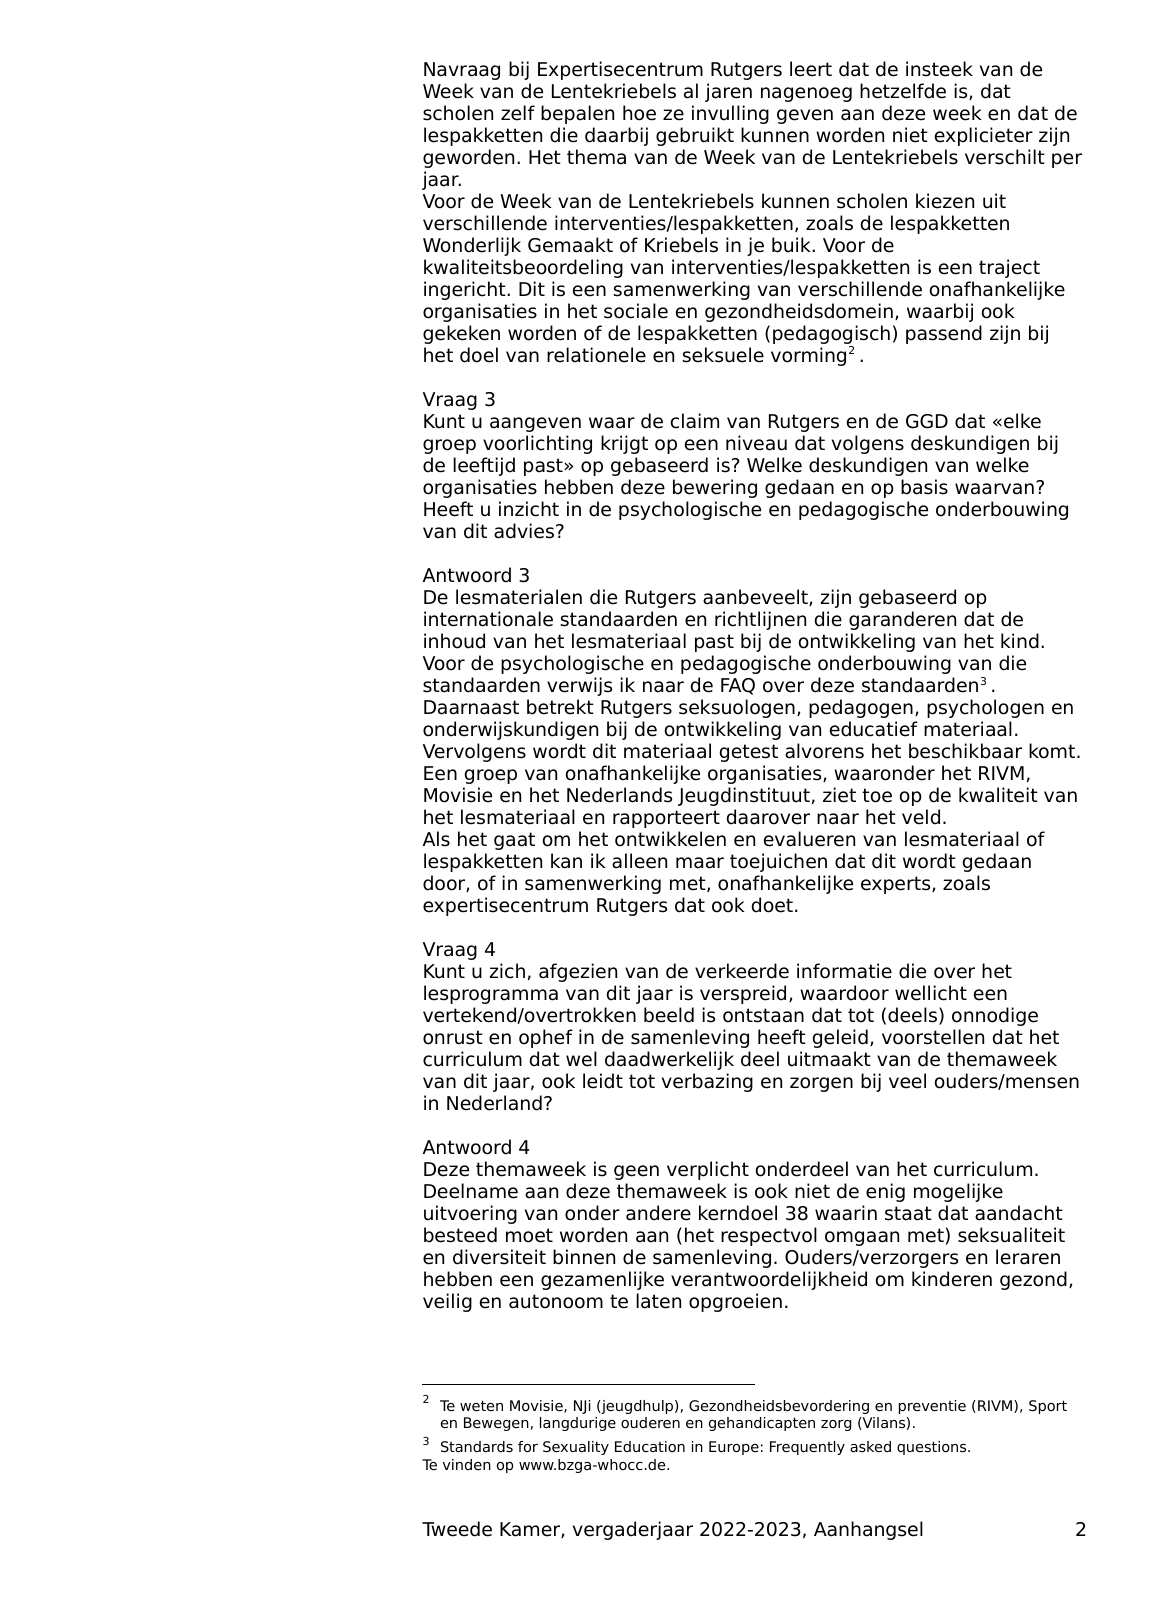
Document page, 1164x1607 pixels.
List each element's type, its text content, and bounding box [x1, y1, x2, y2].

text Daarnaast betrekt Rutgers seksuologen, pedagogen, psychologen en onderwijskundigen bij de ontwikkeling van educatief materiaal. Vervolgens wordt dit materiaal getest alvorens het beschikbaar komt. Een groep van onafhankelijke organisaties, waaronder het RIVM, Movisie en het Nederlands Jeugdinstituut, ziet toe op de kwaliteit van het lesmateriaal en rapporteert daarover naar het veld. [422, 697, 1087, 829]
text Kunt u zich, afgezien van de verkeerde informatie die over het lesprogramma van dit jaar is verspreid, waardoor wellicht een vertekend/overtrokken beeld is ontstaan dat tot (deels) onnodige onrust en ophef in de samenleving heeft geleid, voorstellen dat het curriculum dat wel daadwerkelijk deel uitmaakt van de themaweek van dit jaar, ook leidt tot verbazing en zorgen bij veel ouders/mensen in Nederland? [422, 961, 1087, 1115]
text Standards for Sexuality Education in Europe: Frequently asked questions. [422, 1435, 1087, 1457]
text Voor de Week van de Lentekriebels kunnen scholen kiezen uit verschillende interventies/lespakketten, zoals de lespakketten Wonderlijk Gemaakt of Kriebels in je buik. Voor de kwaliteitsbeoordeling van interventies/lespakketten is een traject ingericht. Dit is een samenwerking van verschillende onafhankelijke organisaties in het sociale en gezondheidsdomein, waarbij ook gekeken worden of de lespakketten (pedagogisch) passend zijn bij het doel van relationele en seksuele vorming. [422, 191, 1087, 367]
text Antwoord 4 [422, 1137, 1087, 1159]
text Vraag 4 [422, 939, 1087, 961]
text Als het gaat om het ontwikkelen en evalueren van lesmateriaal of lespakketten kan ik alleen maar toejuichen dat dit wordt gedaan door, of in samenwerking met, onafhankelijke experts, zoals expertisecentrum Rutgers dat ook doet. [422, 829, 1087, 917]
text Antwoord 3 [422, 565, 1087, 587]
text Vraag 3 [422, 389, 1087, 411]
text De lesmaterialen die Rutgers aanbeveelt, zijn gebaseerd op internationale standaarden en richtlijnen die garanderen dat de inhoud van het lesmateriaal past bij de ontwikkeling van het kind. Voor de psychologische en pedagogische onderbouwing van die standaarden verwijs ik naar de FAQ over deze standaarden. [422, 587, 1087, 697]
text Te weten Movisie, NJi (jeugdhulp), Gezondheidsbevordering en preventie (RIVM), Sport en Bewegen, langdurige ouderen en gehandicapten zorg (Vilans). [422, 1393, 1087, 1432]
text Deze themaweek is geen verplicht onderdeel van het curriculum. Deelname aan deze themaweek is ook niet de enig mogelijke uitvoering van onder andere kerndoel 38 waarin staat dat aandacht besteed moet worden aan (het respectvol omgaan met) seksualiteit en diversiteit binnen de samenleving. Ouders/verzorgers en leraren hebben een gezamenlijke verantwoordelijkheid om kinderen gezond, veilig en autonoom te laten opgroeien. [422, 1159, 1087, 1313]
text Navraag bij Expertisecentrum Rutgers leert dat de insteek van de Week van de Lentekriebels al jaren nagenoeg hetzelfde is, dat scholen zelf bepalen hoe ze invulling geven aan deze week en dat de lespakketten die daarbij gebruikt kunnen worden niet explicieter zijn geworden. Het thema van de Week van de Lentekriebels verschilt per jaar. [422, 59, 1087, 191]
text Te vinden op www.bzga-whocc.de. [422, 1457, 1087, 1474]
text Kunt u aangeven waar de claim van Rutgers en de GGD dat «elke groep voorlichting krijgt op een niveau dat volgens deskundigen bij de leeftijd past» op gebaseerd is? Welke deskundigen van welke organisaties hebben deze bewering gedaan en op basis waarvan? Heeft u inzicht in de psychologische en pedagogische onderbouwing van dit advies? [422, 411, 1087, 543]
